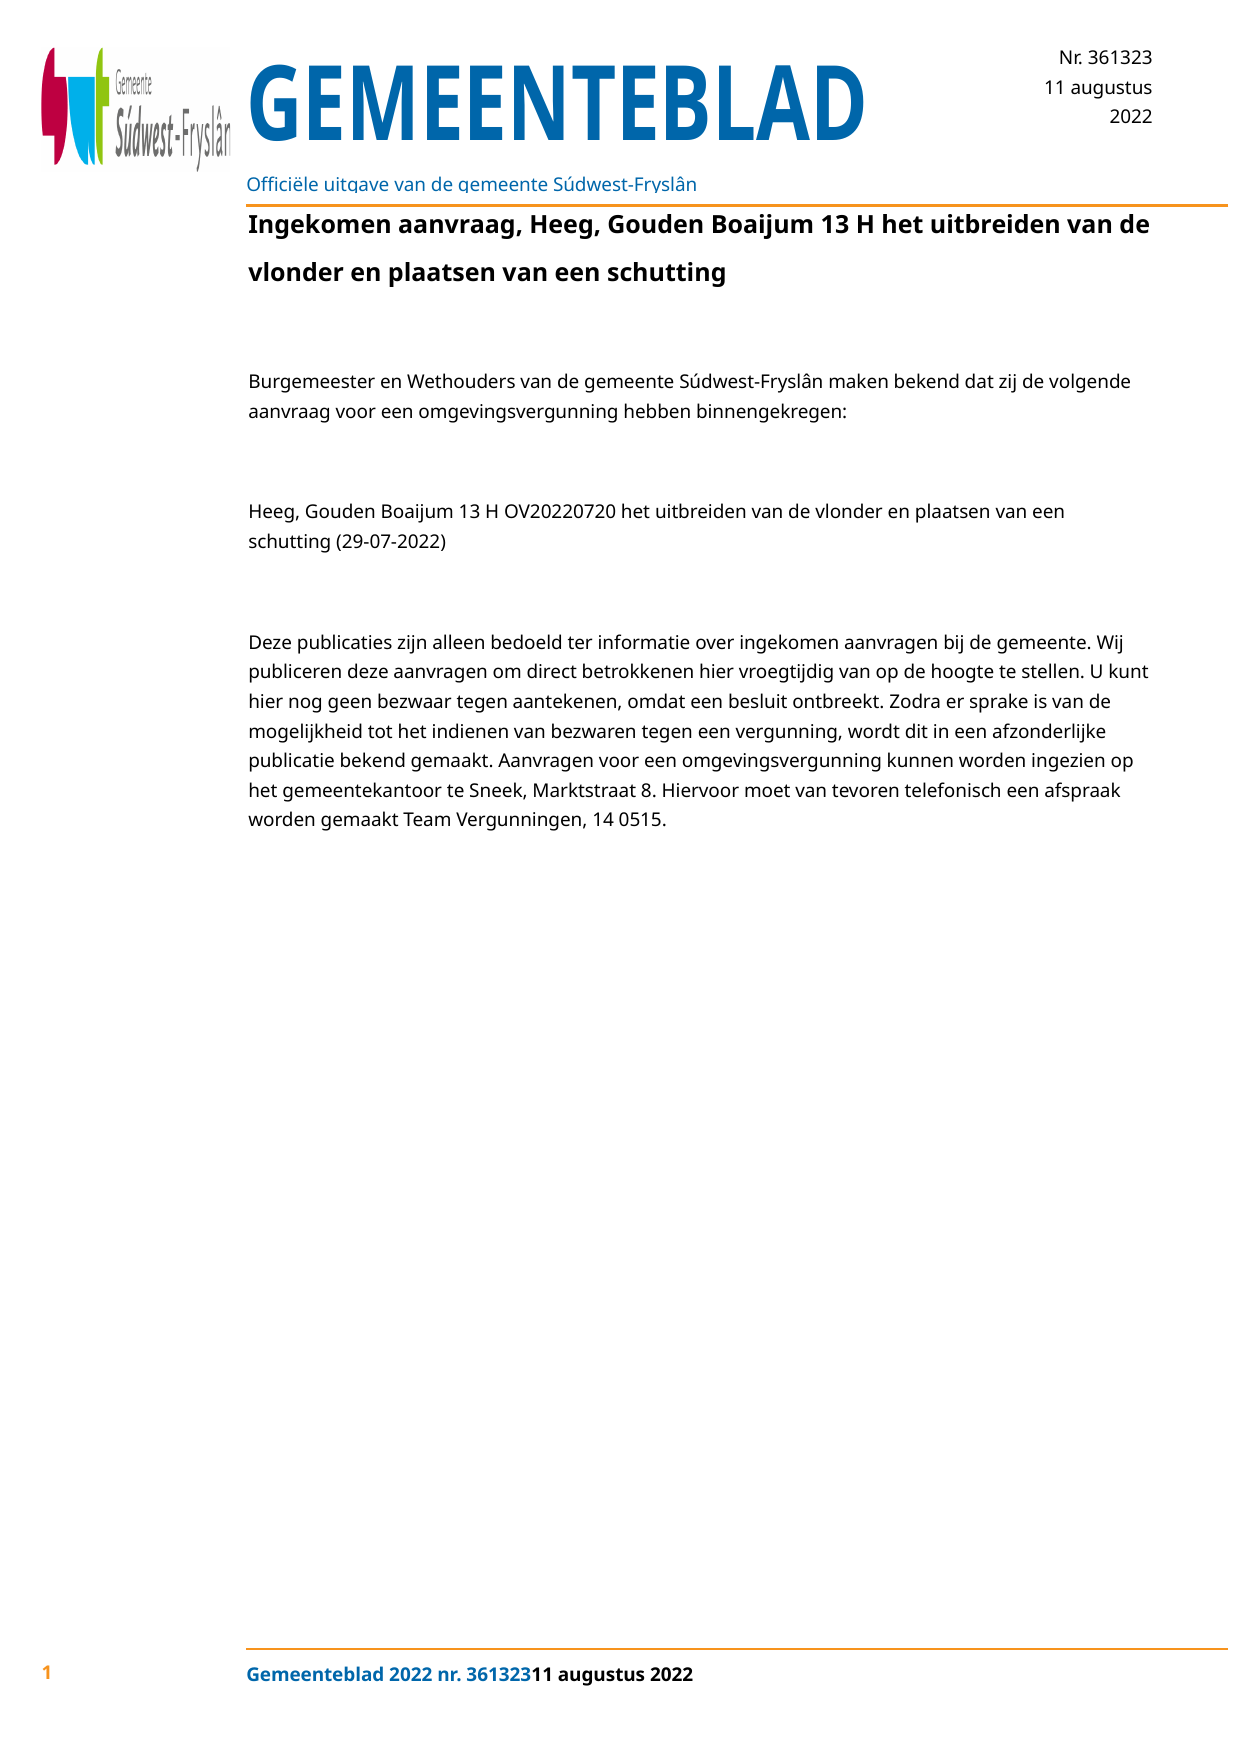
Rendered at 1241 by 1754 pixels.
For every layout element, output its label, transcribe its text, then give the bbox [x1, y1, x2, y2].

text Ingekomen aanvraag, Heeg, Gouden Boaijum 13 H het uitbreiden van de vlonder en plaatsen van een schutting [248, 207, 1152, 288]
text Heeg, Gouden Boaijum 13 H OV20220720 het uitbreiden van de vlonder en plaatsen van een schutting (29-07-2022) [248, 499, 1152, 554]
text Burgemeester en Wethouders van de gemeente Súdwest-Fryslân maken bekend dat zij de volgende aanvraag voor een omgevingsvergunning hebben binnengekregen: [248, 368, 1152, 424]
picture [41, 47, 231, 172]
text Deze publicaties zijn alleen bedoeld ter informatie over ingekomen aanvragen bij de gemeente. Wij publiceren deze aanvragen om direct betrokkenen hier vroegtijdig van op de hoogte te stellen. U kunt hier nog geen bezwaar tegen aantekenen, omdat een besluit ontbreekt. Zodra er sprake is van de mogelijkheid tot het indienen van bezwaren tegen een vergunning, wordt dit in een afzonderlijke publicatie bekend gemaakt. Aanvragen voor een omgevingsvergunning kunnen worden ingezien op het gemeentekantoor te Sneek, Marktstraat 8. Hiervoor moet van tevoren telefonisch een afspraak worden gemaakt Team Vergunningen, 14 0515. [248, 629, 1152, 832]
